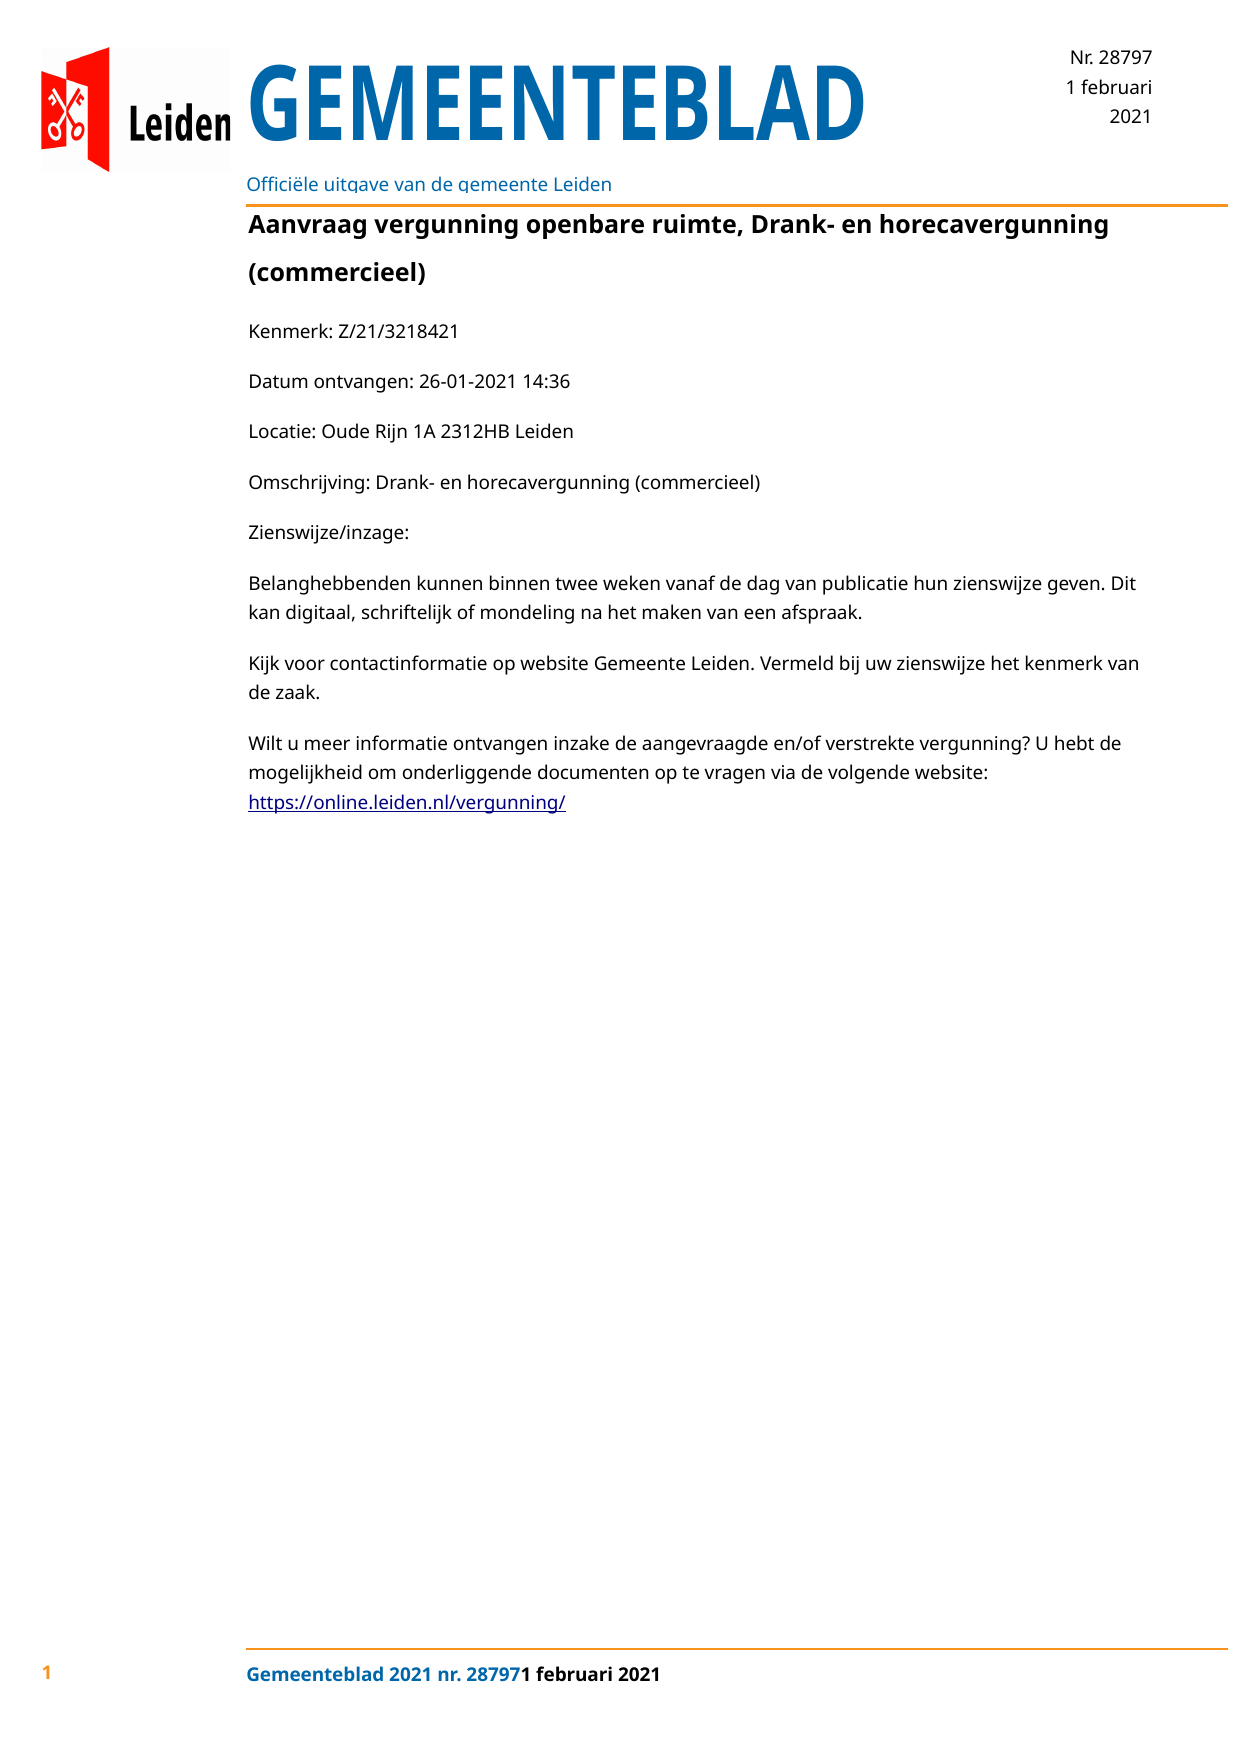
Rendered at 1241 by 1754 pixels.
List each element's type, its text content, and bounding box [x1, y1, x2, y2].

text Belanghebbenden kunnen binnen twee weken vanaf de dag van publicatie hun zienswijze geven. Dit kan digitaal, schriftelijk of mondeling na het maken van een afspraak. [248, 570, 1152, 625]
text Kenmerk: Z/21/3218421 [248, 318, 1152, 344]
text Omschrijving: Drank- en horecavergunning (commercieel) [248, 469, 1152, 495]
text Wilt u meer informatie ontvangen inzake de aangevraagde en/of verstrekte vergunning? U hebt de mogelijkheid om onderliggende documenten op te vragen via de volgende website: https://online.leiden.nl/vergunning/ [248, 730, 1152, 815]
text Datum ontvangen: 26-01-2021 14:36 [248, 368, 1152, 394]
text Kijk voor contactinformatie op website Gemeente Leiden. Vermeld bij uw zienswijze het kenmerk van de zaak. [248, 650, 1152, 705]
picture [41, 47, 231, 172]
text Aanvraag vergunning openbare ruimte, Drank- en horecavergunning (commercieel) [248, 207, 1152, 288]
text Zienswijze/inzage: [248, 519, 1152, 545]
text Locatie: Oude Rijn 1A 2312HB Leiden [248, 419, 1152, 444]
